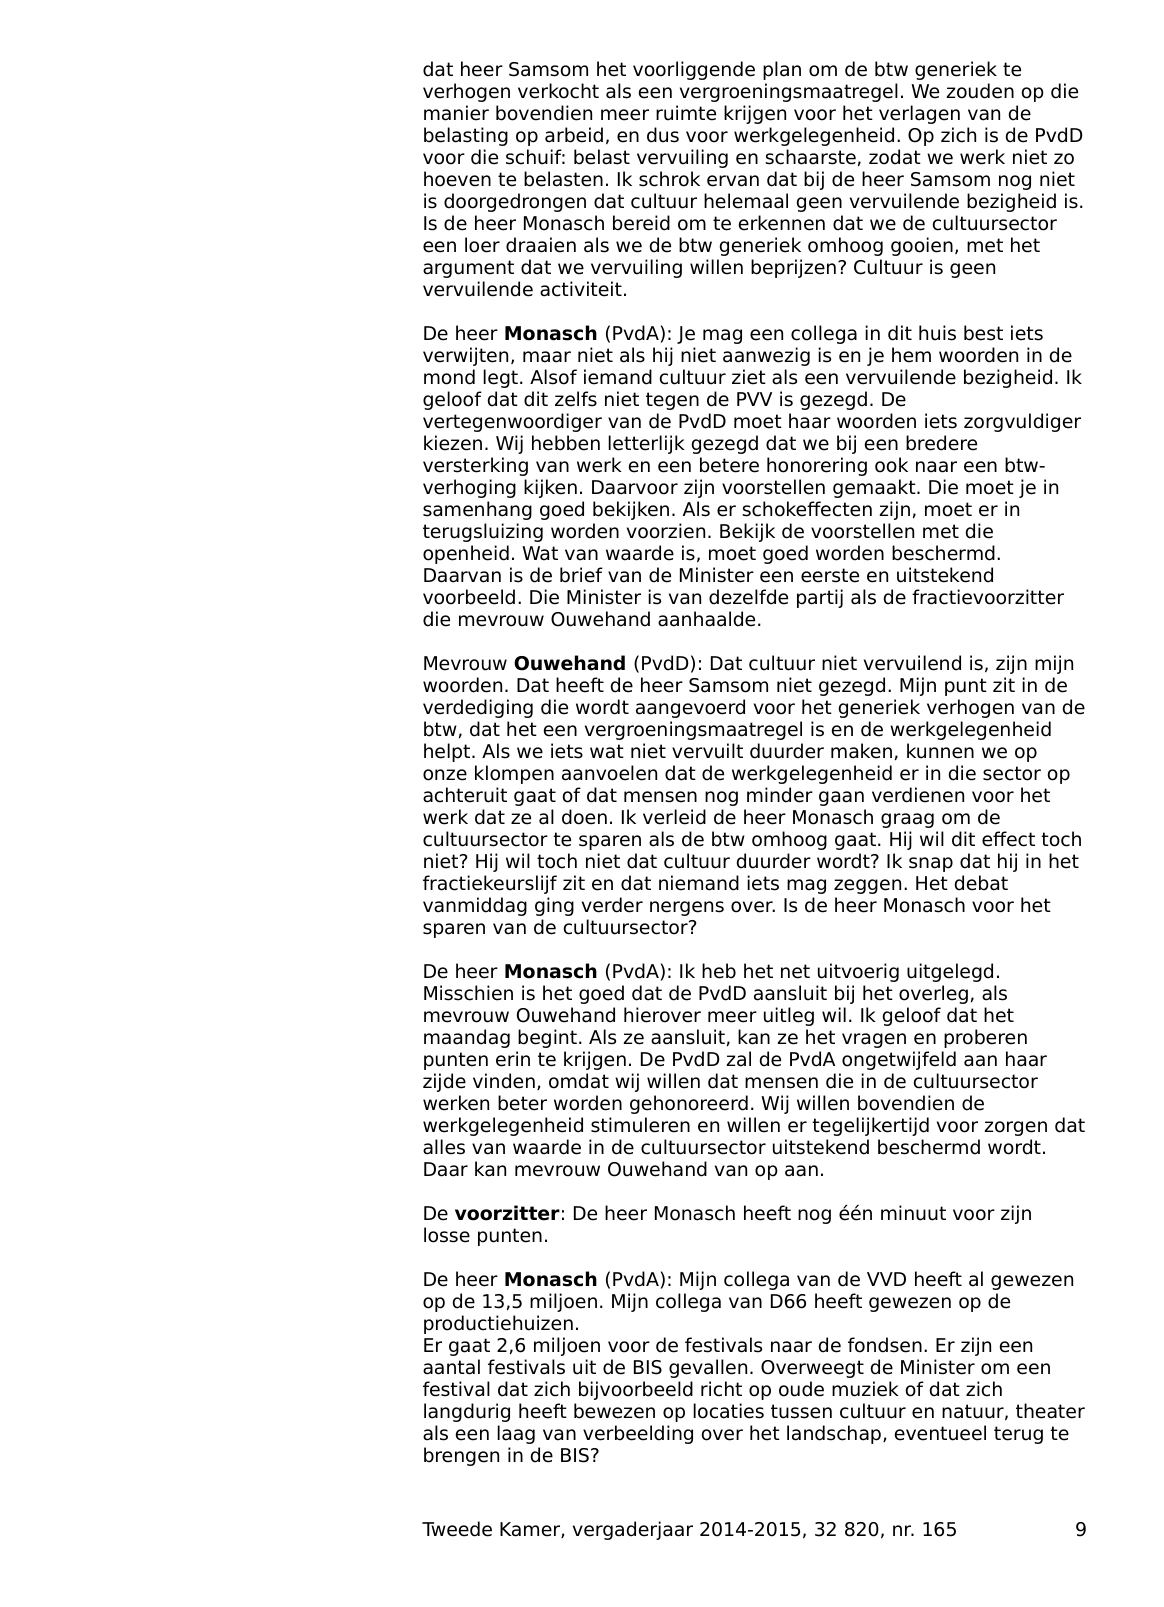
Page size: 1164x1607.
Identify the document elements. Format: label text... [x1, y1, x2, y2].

text dat heer Samsom het voorliggende plan om de btw generiek te verhogen verkocht als een vergroeningsmaatregel. We zouden op die manier bovendien meer ruimte krijgen voor het verlagen van de belasting op arbeid, en dus voor werkgelegenheid. Op zich is de PvdD voor die schuif: belast vervuiling en schaarste, zodat we werk niet zo hoeven te belasten. Ik schrok ervan dat bij de heer Samsom nog niet is doorgedrongen dat cultuur helemaal geen vervuilende bezigheid is. Is de heer Monasch bereid om te erkennen dat we de cultuursector een loer draaien als we de btw generiek omhoog gooien, met het argument dat we vervuiling willen beprijzen? Cultuur is geen vervuilende activiteit. [422, 59, 1087, 301]
text Er gaat 2,6 miljoen voor de festivals naar de fondsen. Er zijn een aantal festivals uit de BIS gevallen. Overweegt de Minister om een festival dat zich bijvoorbeeld richt op oude muziek of dat zich langdurig heeft bewezen op locaties tussen cultuur en natuur, theater als een laag van verbeelding over het landschap, eventueel terug te brengen in de BIS? [422, 1335, 1087, 1467]
text De heer Monasch (PvdA): Je mag een collega in dit huis best iets verwijten, maar niet als hij niet aanwezig is en je hem woorden in de mond legt. Alsof iemand cultuur ziet als een vervuilende bezigheid. Ik geloof dat dit zelfs niet tegen de PVV is gezegd. De vertegenwoordiger van de PvdD moet haar woorden iets zorgvuldiger kiezen. Wij hebben letterlijk gezegd dat we bij een bredere versterking van werk en een betere honorering ook naar een btw-verhoging kijken. Daarvoor zijn voorstellen gemaakt. Die moet je in samenhang goed bekijken. Als er schokeffecten zijn, moet er in terugsluizing worden voorzien. Bekijk de voorstellen met die openheid. Wat van waarde is, moet goed worden beschermd. Daarvan is de brief van de Minister een eerste en uitstekend voorbeeld. Die Minister is van dezelfde partij als de fractievoorzitter die mevrouw Ouwehand aanhaalde. [422, 323, 1087, 631]
text De heer Monasch (PvdA): Ik heb het net uitvoerig uitgelegd. Misschien is het goed dat de PvdD aansluit bij het overleg, als mevrouw Ouwehand hierover meer uitleg wil. Ik geloof dat het maandag begint. Als ze aansluit, kan ze het vragen en proberen punten erin te krijgen. De PvdD zal de PvdA ongetwijfeld aan haar zijde vinden, omdat wij willen dat mensen die in de cultuursector werken beter worden gehonoreerd. Wij willen bovendien de werkgelegenheid stimuleren en willen er tegelijkertijd voor zorgen dat alles van waarde in de cultuursector uitstekend beschermd wordt. Daar kan mevrouw Ouwehand van op aan. [422, 961, 1087, 1181]
text Mevrouw Ouwehand (PvdD): Dat cultuur niet vervuilend is, zijn mijn woorden. Dat heeft de heer Samsom niet gezegd. Mijn punt zit in de verdediging die wordt aangevoerd voor het generiek verhogen van de btw, dat het een vergroeningsmaatregel is en de werkgelegenheid helpt. Als we iets wat niet vervuilt duurder maken, kunnen we op onze klompen aanvoelen dat de werkgelegenheid er in die sector op achteruit gaat of dat mensen nog minder gaan verdienen voor het werk dat ze al doen. Ik verleid de heer Monasch graag om de cultuursector te sparen als de btw omhoog gaat. Hij wil dit effect toch niet? Hij wil toch niet dat cultuur duurder wordt? Ik snap dat hij in het fractiekeurslijf zit en dat niemand iets mag zeggen. Het debat vanmiddag ging verder nergens over. Is de heer Monasch voor het sparen van de cultuursector? [422, 653, 1087, 939]
text De heer Monasch (PvdA): Mijn collega van de VVD heeft al gewezen op de 13,5 miljoen. Mijn collega van D66 heeft gewezen op de productiehuizen. [422, 1269, 1087, 1335]
text De voorzitter: De heer Monasch heeft nog één minuut voor zijn losse punten. [422, 1203, 1087, 1247]
